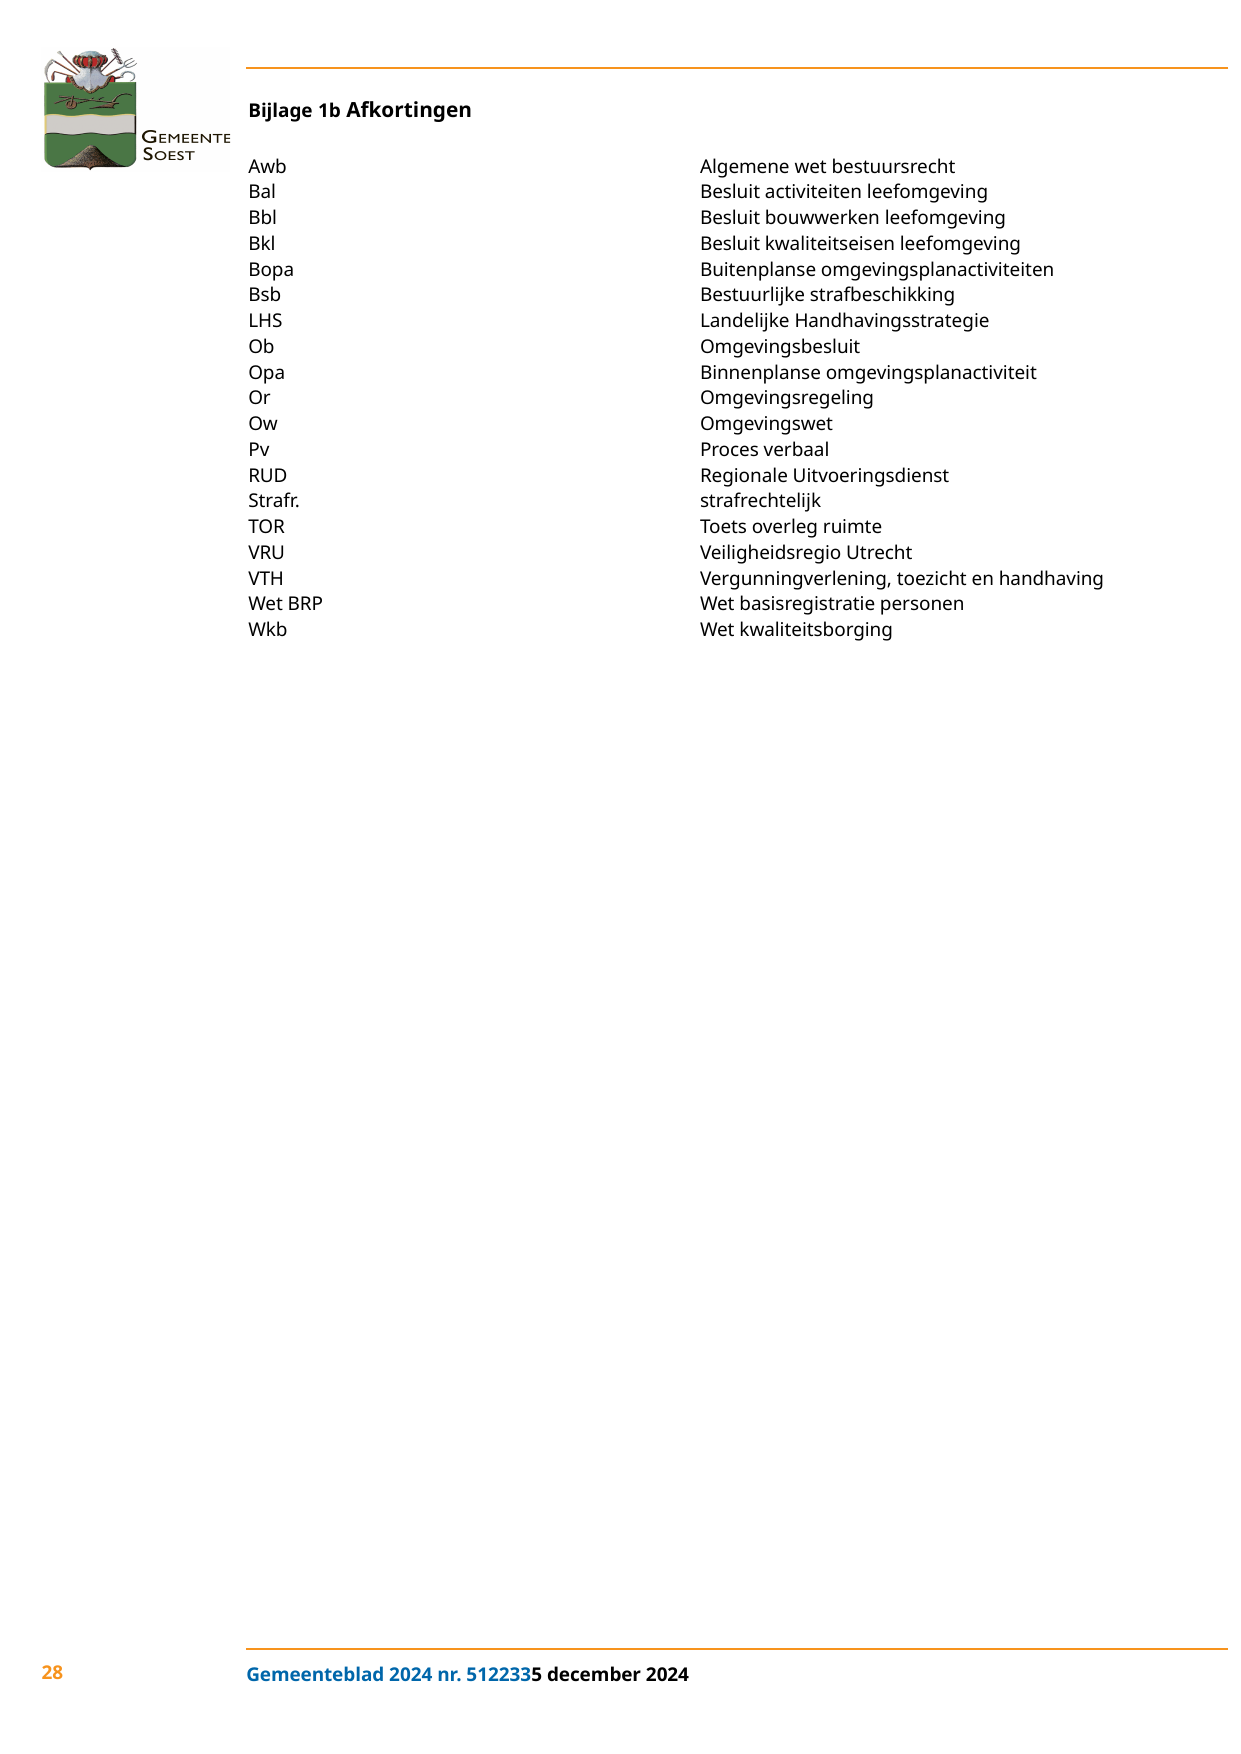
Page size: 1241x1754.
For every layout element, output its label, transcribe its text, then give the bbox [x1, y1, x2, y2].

table_cell LHS [248, 308, 700, 333]
table_cell Or [248, 385, 700, 410]
table_cell Bal [248, 179, 700, 204]
table_cell Besluit activiteiten leefomgeving [700, 179, 1152, 204]
text Bijlage 1b Afkortingen [248, 95, 1152, 123]
table_cell Omgevingswet [700, 410, 1152, 436]
table_cell Pv [248, 436, 700, 462]
table_cell Ow [248, 410, 700, 436]
table_cell Besluit bouwwerken leefomgeving [700, 205, 1152, 230]
table_cell Wet basisregistratie personen [700, 590, 1152, 616]
table_cell TOR [248, 513, 700, 539]
table_cell Bsb [248, 282, 700, 307]
table_cell Besluit kwaliteitseisen leefomgeving [700, 230, 1152, 256]
table_cell Toets overleg ruimte [700, 513, 1152, 539]
table_header Algemene wet bestuursrecht [700, 153, 1152, 179]
table_cell VTH [248, 565, 700, 590]
table_cell strafrechtelijk [700, 488, 1152, 513]
table_cell RUD [248, 462, 700, 487]
table_cell Regionale Uitvoeringsdienst [700, 462, 1152, 487]
table_cell Bkl [248, 230, 700, 256]
table_cell Bestuurlijke strafbeschikking [700, 282, 1152, 307]
table_cell Bbl [248, 205, 700, 230]
table_cell Omgevingsbesluit [700, 333, 1152, 359]
table_header Awb [248, 153, 700, 179]
table_cell Wet BRP [248, 590, 700, 616]
table_cell Wkb [248, 616, 700, 642]
table_cell Wet kwaliteitsborging [700, 616, 1152, 642]
table_cell Bopa [248, 256, 700, 282]
table_cell Veiligheidsregio Utrecht [700, 539, 1152, 565]
table_cell Proces verbaal [700, 436, 1152, 462]
table_cell Binnenplanse omgevingsplanactiviteit [700, 359, 1152, 384]
table_cell Opa [248, 359, 700, 384]
table_cell Vergunningverlening, toezicht en handhaving [700, 565, 1152, 590]
table_cell Omgevingsregeling [700, 385, 1152, 410]
table_cell Strafr. [248, 488, 700, 513]
table_cell Ob [248, 333, 700, 359]
table_cell Buitenplanse omgevingsplanactiviteiten [700, 256, 1152, 282]
table_cell VRU [248, 539, 700, 565]
table_cell Landelijke Handhavingsstrategie [700, 308, 1152, 333]
picture [41, 47, 231, 172]
